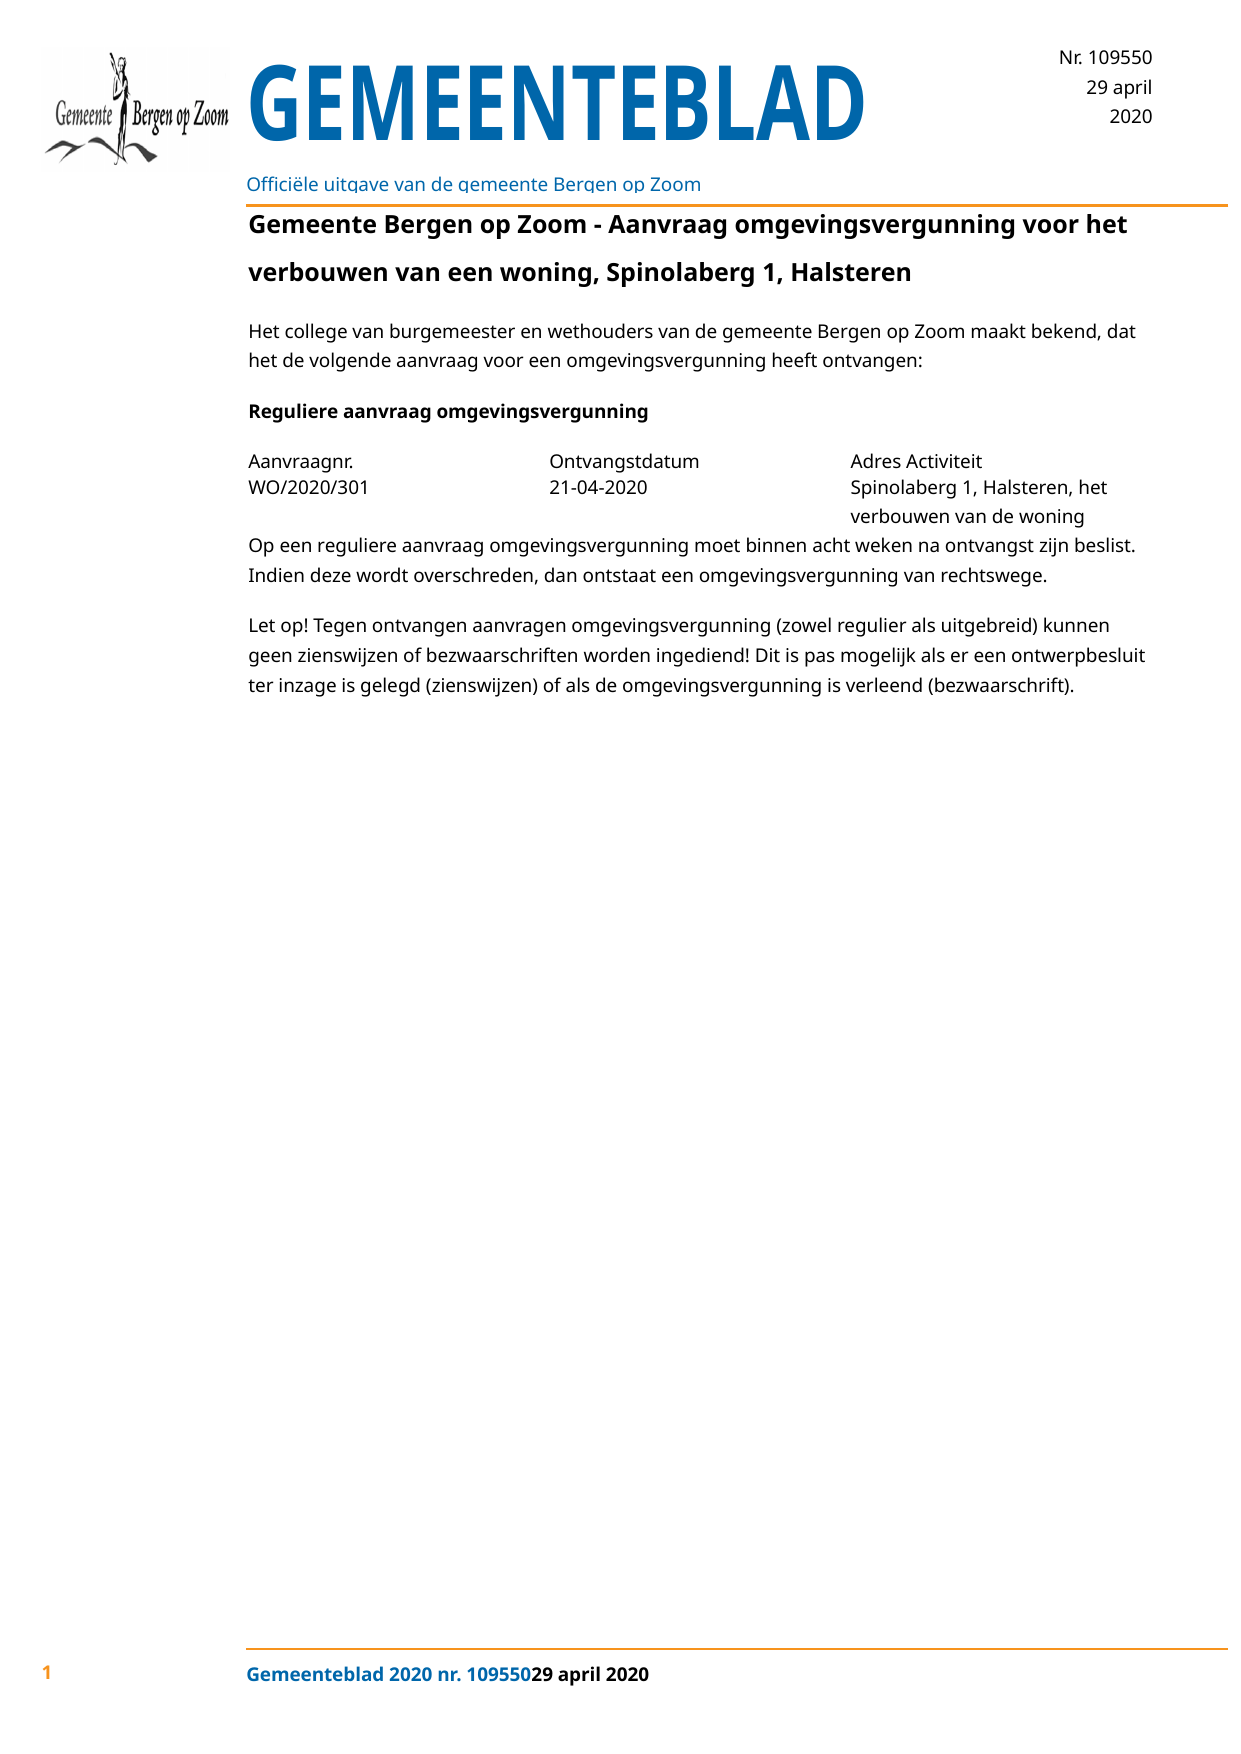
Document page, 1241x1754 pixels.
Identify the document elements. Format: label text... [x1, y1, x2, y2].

table_header Aanvraagnr. [248, 449, 549, 474]
table_cell Spinolaberg 1, Halsteren, het verbouwen van de woning [850, 474, 1152, 529]
text Gemeente Bergen op Zoom - Aanvraag omgevingsvergunning voor het verbouwen van een woning, Spinolaberg 1, Halsteren [248, 207, 1152, 288]
picture [41, 47, 231, 172]
text Het college van burgemeester en wethouders van de gemeente Bergen op Zoom maakt bekend, dat het de volgende aanvraag voor een omgevingsvergunning heeft ontvangen: [248, 318, 1152, 373]
text Reguliere aanvraag omgevingsvergunning [248, 398, 1152, 424]
text Let op! Tegen ontvangen aanvragen omgevingsvergunning (zowel regulier als uitgebreid) kunnen geen zienswijzen of bezwaarschriften worden ingediend! Dit is pas mogelijk als er een ontwerpbesluit ter inzage is gelegd (zienswijzen) of als de omgevingsvergunning is verleend (bezwaarschrift). [248, 613, 1152, 698]
table_header Ontvangstdatum [549, 449, 850, 474]
table_cell WO/2020/301 [248, 474, 549, 529]
table_header Adres Activiteit [850, 449, 1152, 474]
text Op een reguliere aanvraag omgevingsvergunning moet binnen acht weken na ontvangst zijn beslist. Indien deze wordt overschreden, dan ontstaat een omgevingsvergunning van rechtswege. [248, 533, 1152, 588]
table_cell 21-04-2020 [549, 474, 850, 529]
